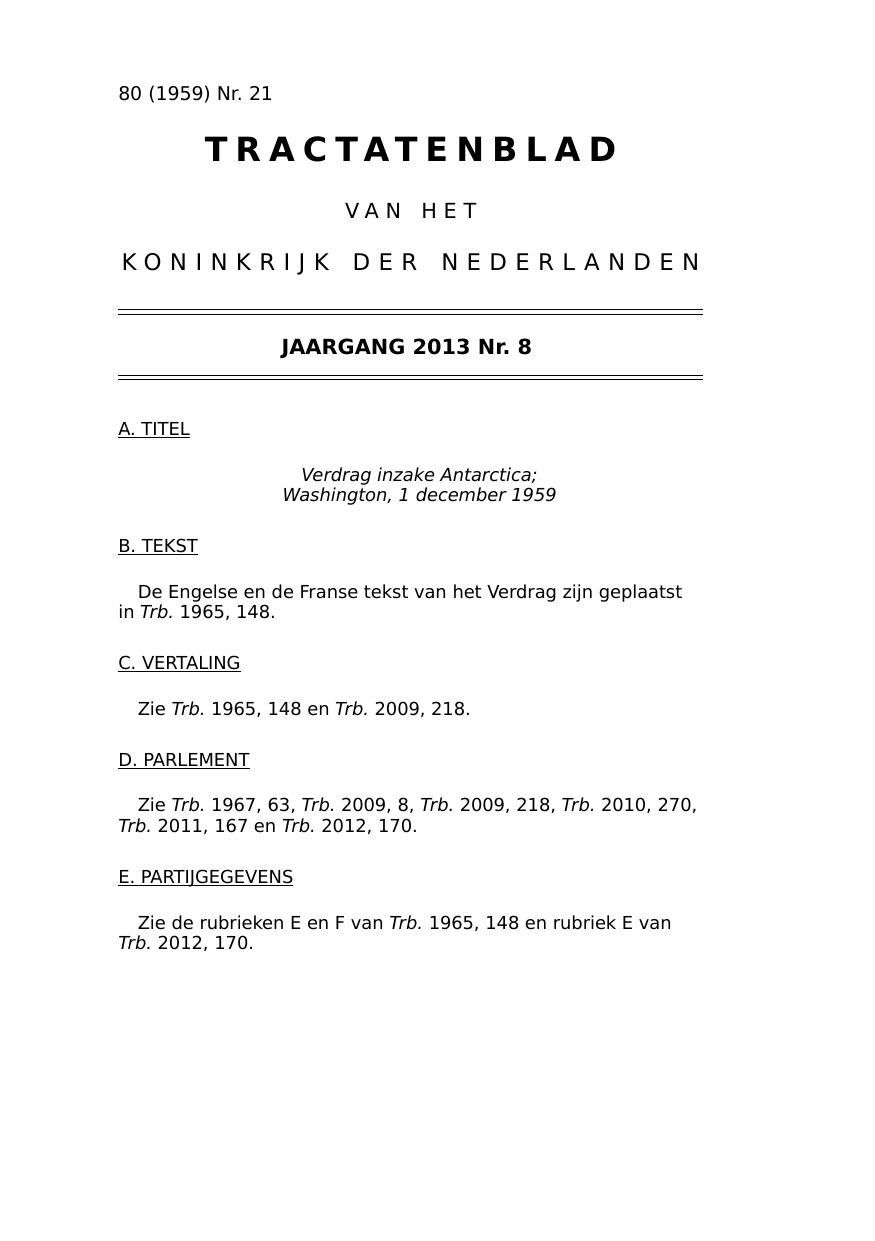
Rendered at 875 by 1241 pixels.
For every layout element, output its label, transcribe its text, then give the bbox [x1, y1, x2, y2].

text TRACTATENBLAD [118, 130, 703, 169]
text KONINKRIJK DER NEDERLANDEN [118, 249, 703, 276]
text 80 (1959) Nr. 21 [118, 83, 703, 105]
subtitle C. VERTALING [118, 653, 703, 674]
subtitle D. PARLEMENT [118, 749, 703, 770]
subtitle A. TITEL [118, 419, 703, 439]
text Zie de rubrieken E en F van Trb. 1965, 148 en rubriek E van Trb. 2012, 170. [118, 912, 703, 954]
subtitle B. TEKST [118, 536, 703, 557]
text Verdrag inzake Antarctica; [118, 464, 703, 485]
text JAARGANG 2013 Nr. 8 [118, 335, 703, 359]
text Zie Trb. 1965, 148 en Trb. 2009, 218. [118, 699, 703, 719]
text Zie Trb. 1967, 63, Trb. 2009, 8, Trb. 2009, 218, Trb. 2010, 270, Trb. 2011, 167 en Trb. 2012, 170. [118, 795, 703, 837]
text De Engelse en de Franse tekst van het Verdrag zijn geplaatst in Trb. 1965, 148. [118, 582, 703, 623]
text Washington, 1 december 1959 [118, 485, 703, 506]
subtitle E. PARTIJGEGEVENS [118, 867, 703, 887]
text VAN HET [118, 199, 703, 223]
